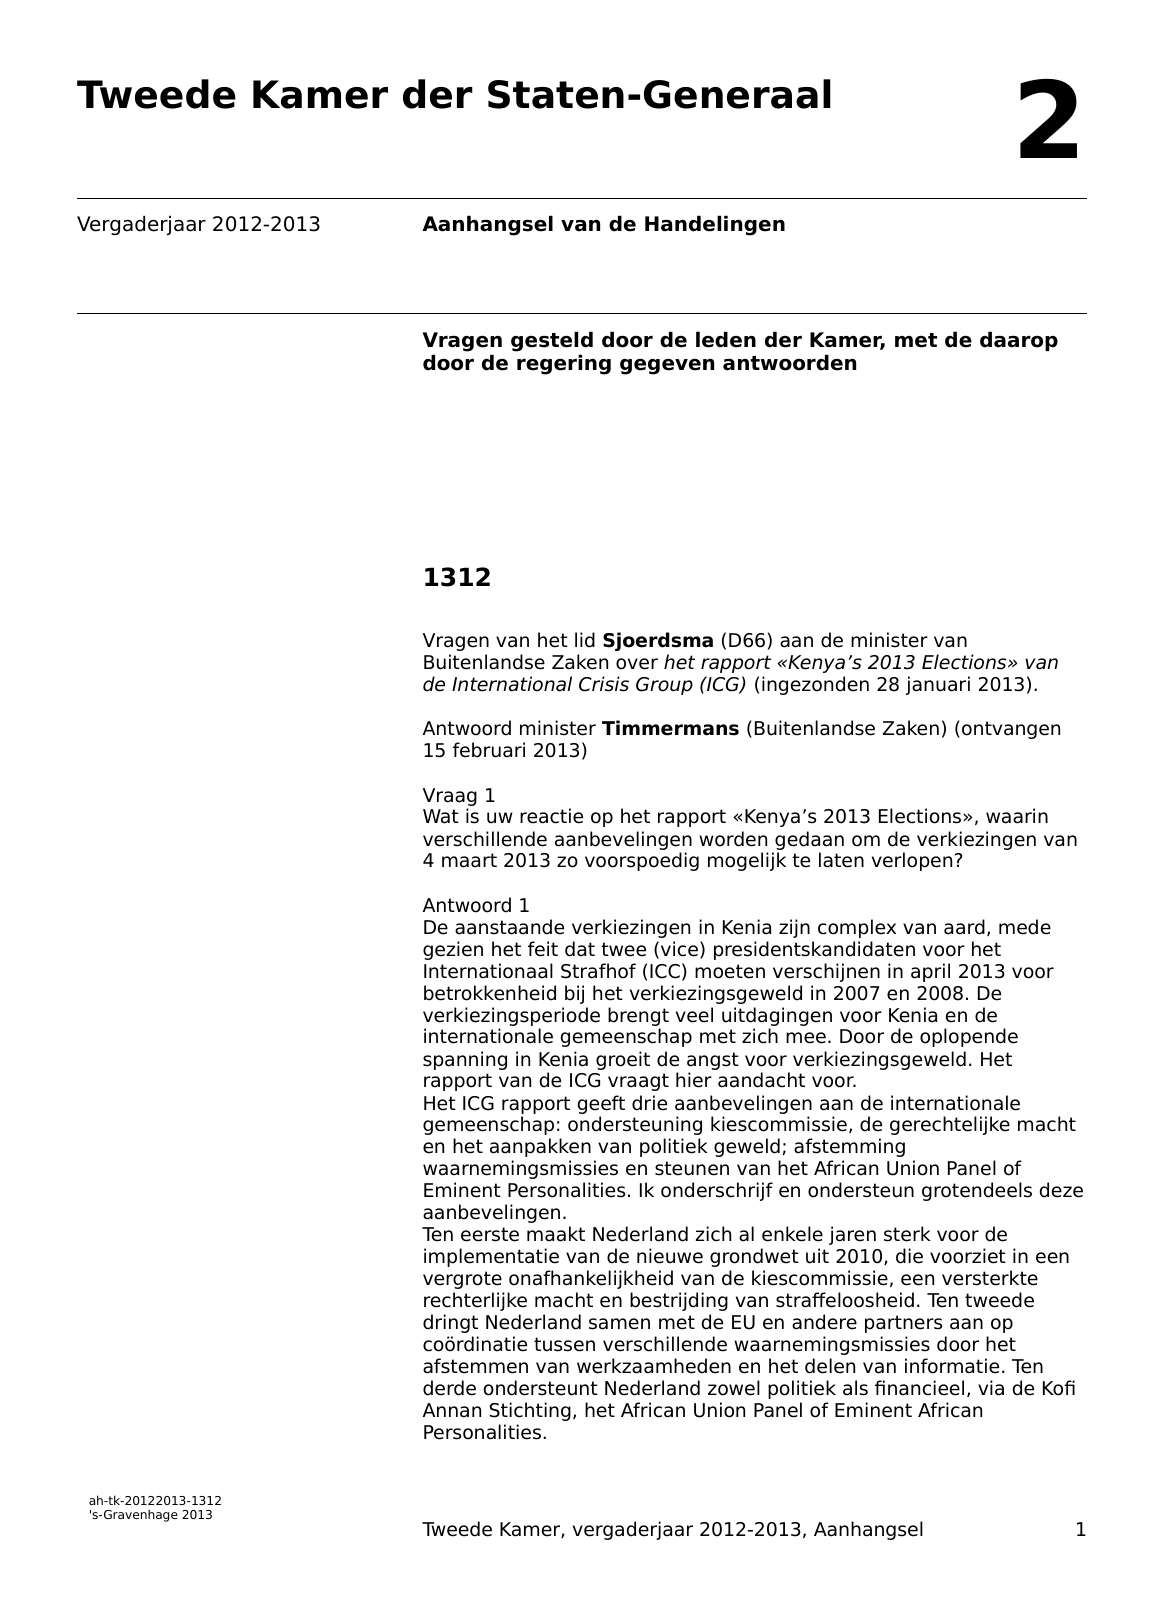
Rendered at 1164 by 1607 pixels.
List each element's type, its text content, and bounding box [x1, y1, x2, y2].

text 's-Gravenhage 2013 [88, 1508, 323, 1522]
text De aanstaande verkiezingen in Kenia zijn complex van aard, mede gezien het feit dat twee (vice) presidentskandidaten voor het Internationaal Strafhof (ICC) moeten verschijnen in april 2013 voor betrokkenheid bij het verkiezingsgeweld in 2007 en 2008. De verkiezingsperiode brengt veel uitdagingen voor Kenia en de internationale gemeenschap met zich mee. Door de oplopende spanning in Kenia groeit de angst voor verkiezingsgeweld. Het rapport van de ICG vraagt hier aandacht voor. [422, 917, 1087, 1092]
text Vragen van het lid Sjoerdsma (D66) aan de minister van Buitenlandse Zaken over het rapport «Kenya’s 2013 Elections» van de International Crisis Group (ICG) (ingezonden 28 januari 2013). [422, 630, 1087, 696]
table_cell Vergaderjaar 2012-2013 [77, 199, 422, 313]
text Vraag 1 [422, 784, 1087, 806]
table_cell Vragen gesteld door de leden der Kamer, met de daarop door de regering gegeven antwoorden [422, 314, 1087, 375]
text Antwoord 1 [422, 894, 1087, 917]
text Antwoord minister Timmermans (Buitenlandse Zaken) (ontvangen 15 februari 2013) [422, 718, 1087, 762]
table_header 2 [886, 59, 1087, 198]
text Wat is uw reactie op het rapport «Kenya’s 2013 Elections», waarin verschillende aanbevelingen worden gedaan om de verkiezingen van 4 maart 2013 zo voorspoedig mogelijk te laten verlopen? [422, 806, 1087, 872]
table_cell [77, 314, 422, 375]
text 1312 [422, 563, 1087, 592]
text ah-tk-20122013-1312 [88, 1494, 323, 1508]
text Ten eerste maakt Nederland zich al enkele jaren sterk voor de implementatie van de nieuwe grondwet uit 2010, die voorziet in een vergrote onafhankelijkheid van de kiescommissie, een versterkte rechterlijke macht en bestrijding van straffeloosheid. Ten tweede dringt Nederland samen met de EU en andere partners aan op coördinatie tussen verschillende waarnemingsmissies door het afstemmen van werkzaamheden en het delen van informatie. Ten derde ondersteunt Nederland zowel politiek als financieel, via de Kofi Annan Stichting, het African Union Panel of Eminent African Personalities. [422, 1224, 1087, 1444]
table_header Tweede Kamer der Staten-Generaal [77, 59, 886, 198]
text Het ICG rapport geeft drie aanbevelingen aan de internationale gemeenschap: ondersteuning kiescommissie, de gerechtelijke macht en het aanpakken van politiek geweld; afstemming waarnemingsmissies en steunen van het African Union Panel of Eminent Personalities. Ik onderschrijf en ondersteun grotendeels deze aanbevelingen. [422, 1092, 1087, 1224]
table_cell Aanhangsel van de Handelingen [422, 199, 1087, 313]
